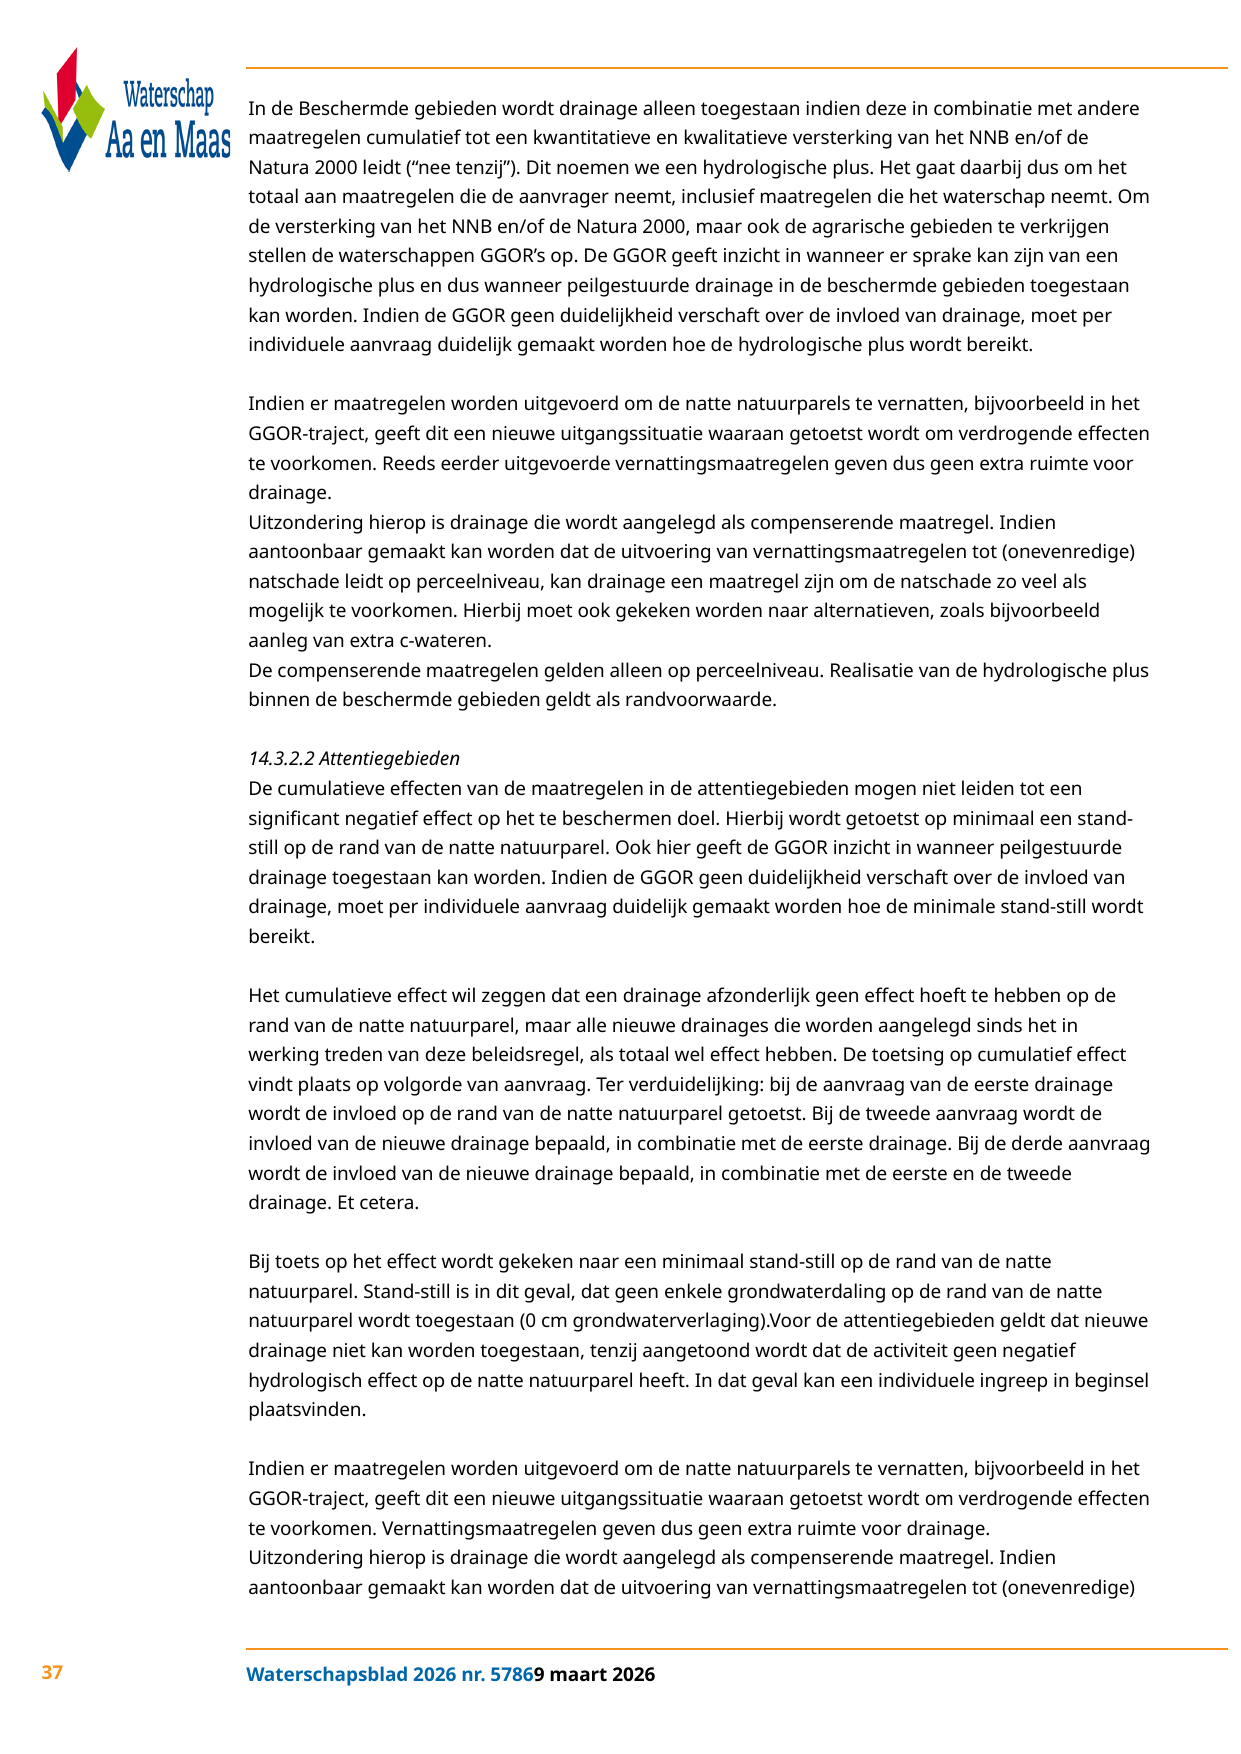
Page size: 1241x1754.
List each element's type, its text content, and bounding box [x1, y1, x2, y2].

text Het cumulatieve effect wil zeggen dat een drainage afzonderlijk geen effect hoeft te hebben op de rand van de natte natuurparel, maar alle nieuwe drainages die worden aangelegd sinds het in werking treden van deze beleidsregel, als totaal wel effect hebben. De toetsing op cumulatief effect vindt plaats op volgorde van aanvraag. Ter verduidelijking: bij de aanvraag van de eerste drainage wordt de invloed op de rand van de natte natuurparel getoetst. Bij de tweede aanvraag wordt de invloed van de nieuwe drainage bepaald, in combinatie met de eerste drainage. Bij de derde aanvraag wordt de invloed van de nieuwe drainage bepaald, in combinatie met de eerste en de tweede drainage. Et cetera. [248, 982, 1152, 1215]
text Indien er maatregelen worden uitgevoerd om de natte natuurparels te vernatten, bijvoorbeeld in het GGOR-traject, geeft dit een nieuwe uitgangssituatie waaraan getoetst wordt om verdrogende effecten te voorkomen. Reeds eerder uitgevoerde vernattingsmaatregelen geven dus geen extra ruimte voor drainage. [248, 391, 1152, 505]
text Uitzondering hierop is drainage die wordt aangelegd als compenserende maatregel. Indien aantoonbaar gemaakt kan worden dat de uitvoering van vernattingsmaatregelen tot (onevenredige) natschade leidt op perceelniveau, kan drainage een maatregel zijn om de natschade zo veel als mogelijk te voorkomen. Hierbij moet ook gekeken worden naar alternatieven, zoals bijvoorbeeld aanleg van extra c-wateren. [248, 509, 1152, 653]
text In de Beschermde gebieden wordt drainage alleen toegestaan indien deze in combinatie met andere maatregelen cumulatief tot een kwantitatieve en kwalitatieve versterking van het NNB en/of de Natura 2000 leidt (“nee tenzij”). Dit noemen we een hydrologische plus. Het gaat daarbij dus om het totaal aan maatregelen die de aanvrager neemt, inclusief maatregelen die het waterschap neemt. Om de versterking van het NNB en/of de Natura 2000, maar ook de agrarische gebieden te verkrijgen stellen de waterschappen GGOR’s op. De GGOR geeft inzicht in wanneer er sprake kan zijn van een hydrologische plus en dus wanneer peilgestuurde drainage in de beschermde gebieden toegestaan kan worden. Indien de GGOR geen duidelijkheid verschaft over de invloed van drainage, moet per individuele aanvraag duidelijk gemaakt worden hoe de hydrologische plus wordt bereikt. [248, 95, 1152, 357]
picture [41, 47, 231, 172]
text Indien er maatregelen worden uitgevoerd om de natte natuurparels te vernatten, bijvoorbeeld in het GGOR-traject, geeft dit een nieuwe uitgangssituatie waaraan getoetst wordt om verdrogende effecten te voorkomen. Vernattingsmaatregelen geven dus geen extra ruimte voor drainage. [248, 1456, 1152, 1541]
text Bij toets op het effect wordt gekeken naar een minimaal stand-still op de rand van de natte natuurparel. Stand-still is in dit geval, dat geen enkele grondwaterdaling op de rand van de natte natuurparel wordt toegestaan (0 cm grondwaterverlaging).Voor de attentiegebieden geldt dat nieuwe drainage niet kan worden toegestaan, tenzij aangetoond wordt dat de activiteit geen negatief hydrologisch effect op de natte natuurparel heeft. In dat geval kan een individuele ingreep in beginsel plaatsvinden. [248, 1248, 1152, 1422]
text De cumulatieve effecten van de maatregelen in de attentiegebieden mogen niet leiden tot een significant negatief effect op het te beschermen doel. Hierbij wordt getoetst op minimaal een stand-still op de rand van de natte natuurparel. Ook hier geeft de GGOR inzicht in wanneer peilgestuurde drainage toegestaan kan worden. Indien de GGOR geen duidelijkheid verschaft over de invloed van drainage, moet per individuele aanvraag duidelijk gemaakt worden hoe de minimale stand-still wordt bereikt. [248, 775, 1152, 949]
text 14.3.2.2 Attentiegebieden [248, 746, 1152, 771]
text Uitzondering hierop is drainage die wordt aangelegd als compenserende maatregel. Indien aantoonbaar gemaakt kan worden dat de uitvoering van vernattingsmaatregelen tot (onevenredige) [248, 1544, 1152, 1600]
text De compenserende maatregelen gelden alleen op perceelniveau. Realisatie van de hydrologische plus binnen de beschermde gebieden geldt als randvoorwaarde. [248, 657, 1152, 712]
